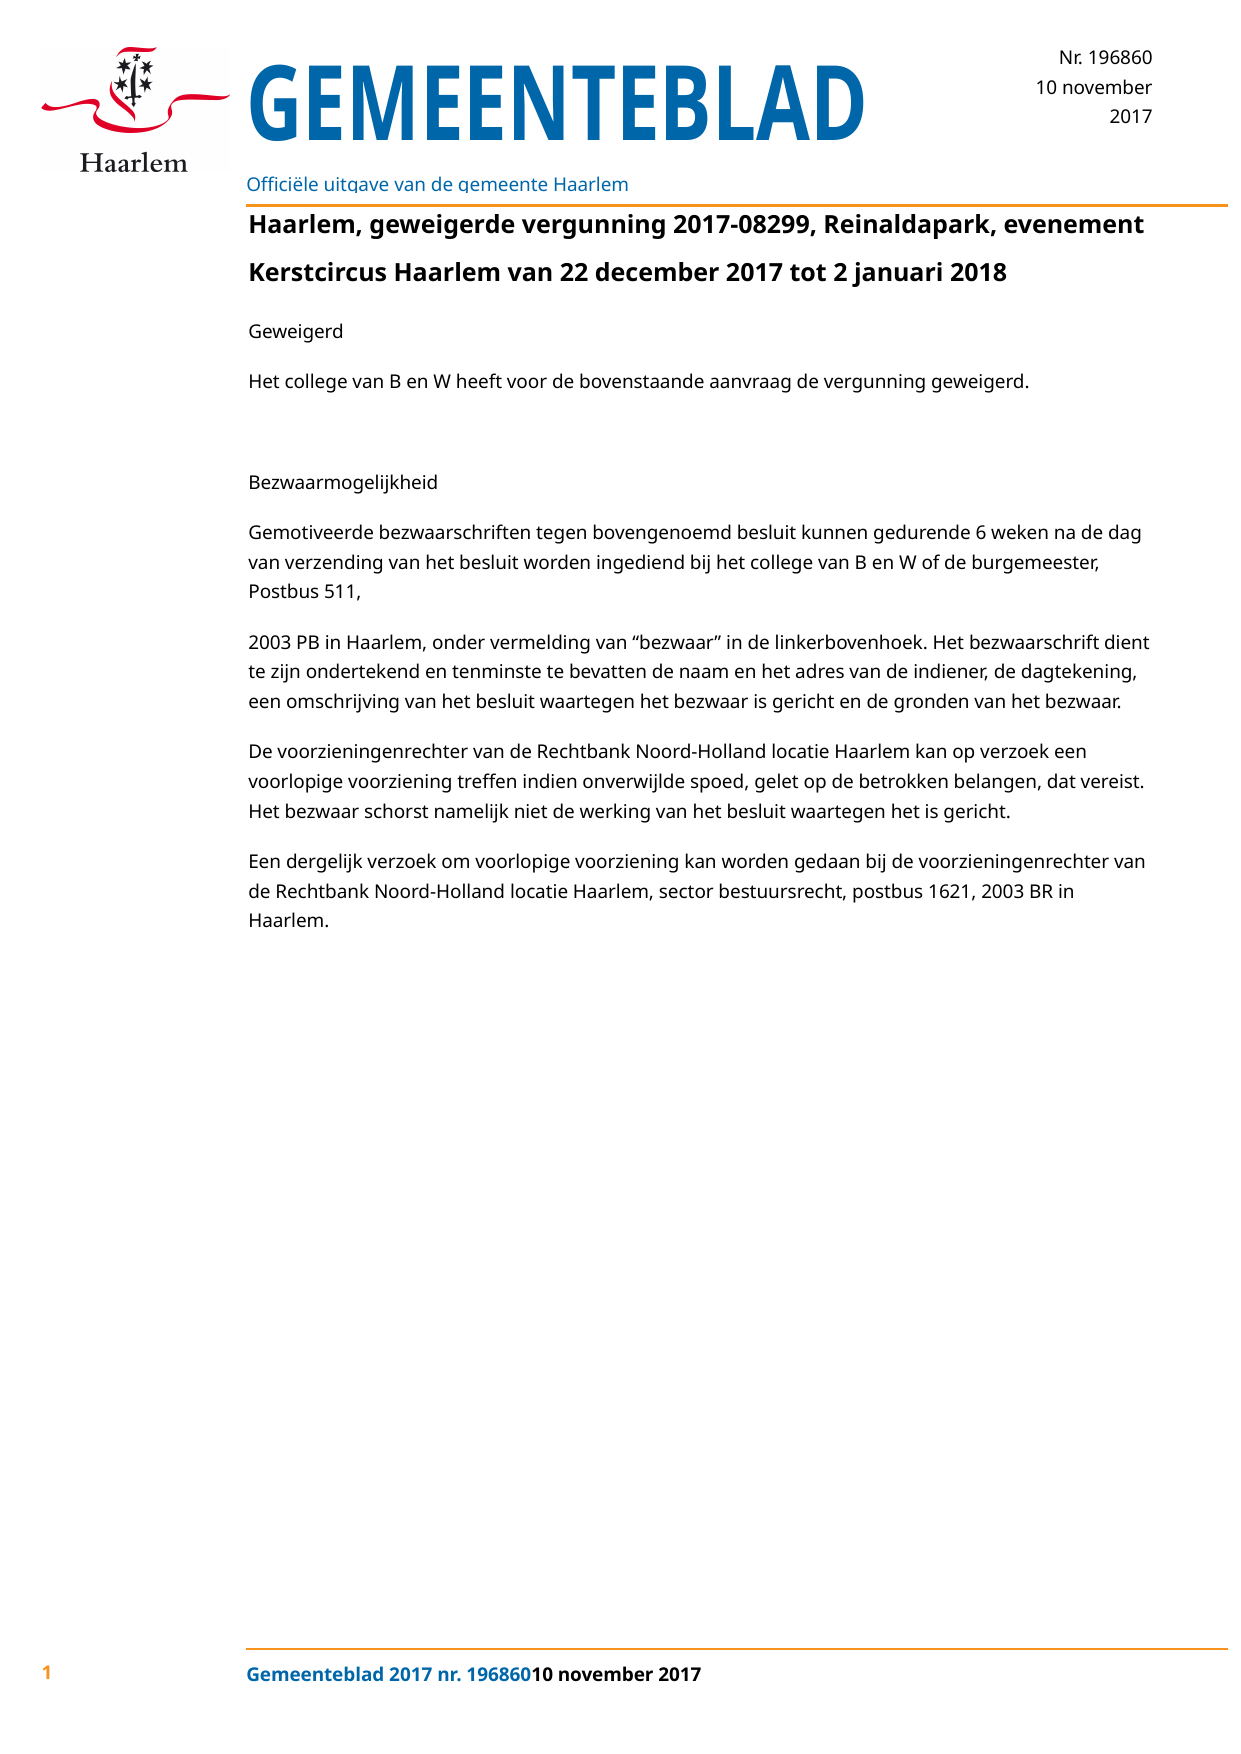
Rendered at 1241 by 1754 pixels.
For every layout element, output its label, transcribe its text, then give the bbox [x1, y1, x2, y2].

text Gemotiveerde bezwaarschriften tegen bovengenoemd besluit kunnen gedurende 6 weken na de dag van verzending van het besluit worden ingediend bij het college van B en W of de burgemeester, Postbus 511, [248, 519, 1152, 604]
picture [41, 47, 231, 172]
text 2003 PB in Haarlem, onder vermelding van “bezwaar” in de linkerbovenhoek. Het bezwaarschrift dient te zijn ondertekend en tenminste te bevatten de naam en het adres van de indiener, de dagtekening, een omschrijving van het besluit waartegen het bezwaar is gericht en de gronden van het bezwaar. [248, 629, 1152, 714]
text Het college van B en W heeft voor de bovenstaande aanvraag de vergunning geweigerd. [248, 368, 1152, 394]
text De voorzieningenrechter van de Rechtbank Noord-Holland locatie Haarlem kan op verzoek een voorlopige voorziening treffen indien onverwijlde spoed, gelet op de betrokken belangen, dat vereist. Het bezwaar schorst namelijk niet de werking van het besluit waartegen het is gericht. [248, 739, 1152, 824]
text Geweigerd [248, 318, 1152, 344]
text Haarlem, geweigerde vergunning 2017-08299, Reinaldapark, evenement Kerstcircus Haarlem van 22 december 2017 tot 2 januari 2018 [248, 207, 1152, 288]
text Bezwaarmogelijkheid [248, 469, 1152, 495]
text Een dergelijk verzoek om voorlopige voorziening kan worden gedaan bij de voorzieningenrechter van de Rechtbank Noord-Holland locatie Haarlem, sector bestuursrecht, postbus 1621, 2003 BR in Haarlem. [248, 848, 1152, 933]
